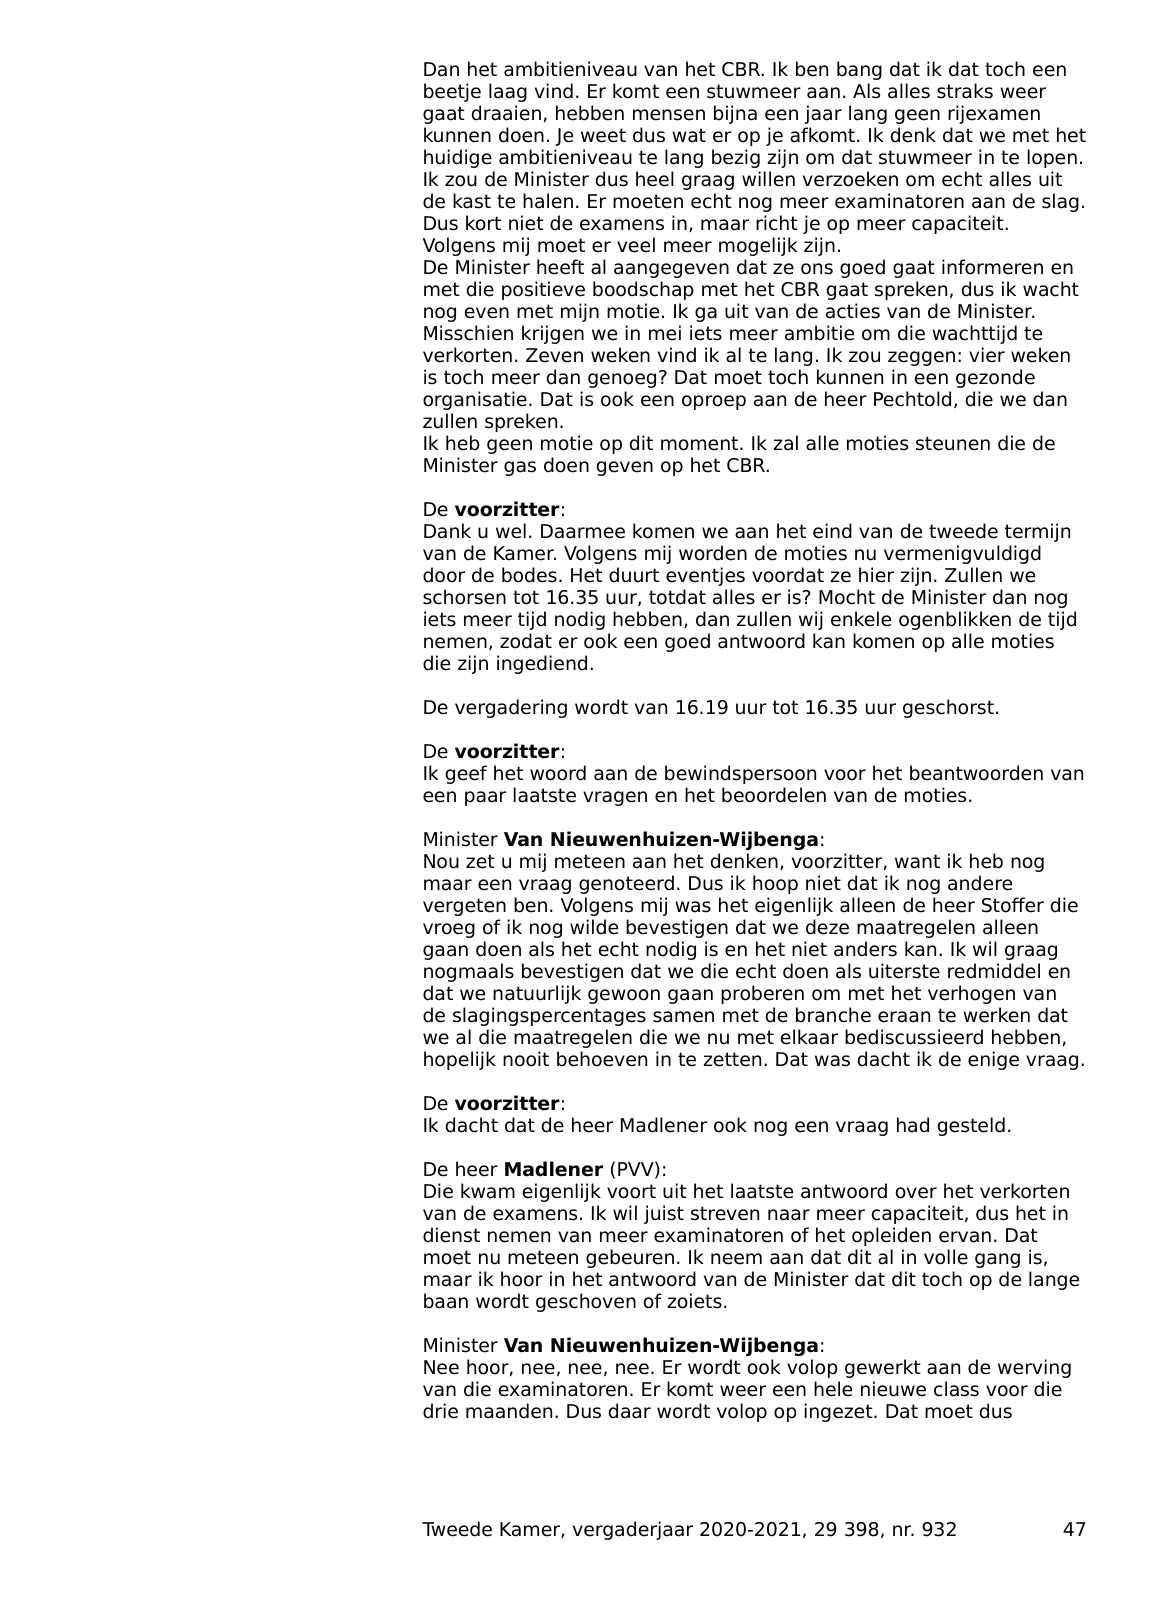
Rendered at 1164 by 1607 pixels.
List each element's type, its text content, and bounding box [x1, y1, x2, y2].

text Die kwam eigenlijk voort uit het laatste antwoord over het verkorten van de examens. Ik wil juist streven naar meer capaciteit, dus het in dienst nemen van meer examinatoren of het opleiden ervan. Dat moet nu meteen gebeuren. Ik neem aan dat dit al in volle gang is, maar ik hoor in het antwoord van de Minister dat dit toch op de lange baan wordt geschoven of zoiets. [422, 1181, 1087, 1313]
text Ik geef het woord aan de bewindspersoon voor het beantwoorden van een paar laatste vragen en het beoordelen van de moties. [422, 763, 1087, 807]
text Nou zet u mij meteen aan het denken, voorzitter, want ik heb nog maar een vraag genoteerd. Dus ik hoop niet dat ik nog andere vergeten ben. Volgens mij was het eigenlijk alleen de heer Stoffer die vroeg of ik nog wilde bevestigen dat we deze maatregelen alleen gaan doen als het echt nodig is en het niet anders kan. Ik wil graag nogmaals bevestigen dat we die echt doen als uiterste redmiddel en dat we natuurlijk gewoon gaan proberen om met het verhogen van de slagingspercentages samen met de branche eraan te werken dat we al die maatregelen die we nu met elkaar bediscussieerd hebben, hopelijk nooit behoeven in te zetten. Dat was dacht ik de enige vraag. [422, 851, 1087, 1071]
text Dan het ambitieniveau van het CBR. Ik ben bang dat ik dat toch een beetje laag vind. Er komt een stuwmeer aan. Als alles straks weer gaat draaien, hebben mensen bijna een jaar lang geen rijexamen kunnen doen. Je weet dus wat er op je afkomt. Ik denk dat we met het huidige ambitieniveau te lang bezig zijn om dat stuwmeer in te lopen. Ik zou de Minister dus heel graag willen verzoeken om echt alles uit de kast te halen. Er moeten echt nog meer examinatoren aan de slag. Dus kort niet de examens in, maar richt je op meer capaciteit. Volgens mij moet er veel meer mogelijk zijn. [422, 59, 1087, 257]
text De voorzitter: [422, 1093, 1087, 1115]
text Ik dacht dat de heer Madlener ook nog een vraag had gesteld. [422, 1115, 1087, 1137]
text De voorzitter: [422, 741, 1087, 763]
text De Minister heeft al aangegeven dat ze ons goed gaat informeren en met die positieve boodschap met het CBR gaat spreken, dus ik wacht nog even met mijn motie. Ik ga uit van de acties van de Minister. Misschien krijgen we in mei iets meer ambitie om die wachttijd te verkorten. Zeven weken vind ik al te lang. Ik zou zeggen: vier weken is toch meer dan genoeg? Dat moet toch kunnen in een gezonde organisatie. Dat is ook een oproep aan de heer Pechtold, die we dan zullen spreken. [422, 257, 1087, 433]
text Ik heb geen motie op dit moment. Ik zal alle moties steunen die de Minister gas doen geven op het CBR. [422, 433, 1087, 477]
text Dank u wel. Daarmee komen we aan het eind van de tweede termijn van de Kamer. Volgens mij worden de moties nu vermenigvuldigd door de bodes. Het duurt eventjes voordat ze hier zijn. Zullen we schorsen tot 16.35 uur, totdat alles er is? Mocht de Minister dan nog iets meer tijd nodig hebben, dan zullen wij enkele ogenblikken de tijd nemen, zodat er ook een goed antwoord kan komen op alle moties die zijn ingediend. [422, 521, 1087, 675]
text Minister Van Nieuwenhuizen-Wijbenga: [422, 1335, 1087, 1357]
text Nee hoor, nee, nee, nee. Er wordt ook volop gewerkt aan de werving van die examinatoren. Er komt weer een hele nieuwe class voor die drie maanden. Dus daar wordt volop op ingezet. Dat moet dus [422, 1357, 1087, 1423]
text De heer Madlener (PVV): [422, 1159, 1087, 1181]
text De voorzitter: [422, 499, 1087, 521]
text De vergadering wordt van 16.19 uur tot 16.35 uur geschorst. [422, 697, 1087, 719]
text Minister Van Nieuwenhuizen-Wijbenga: [422, 829, 1087, 851]
